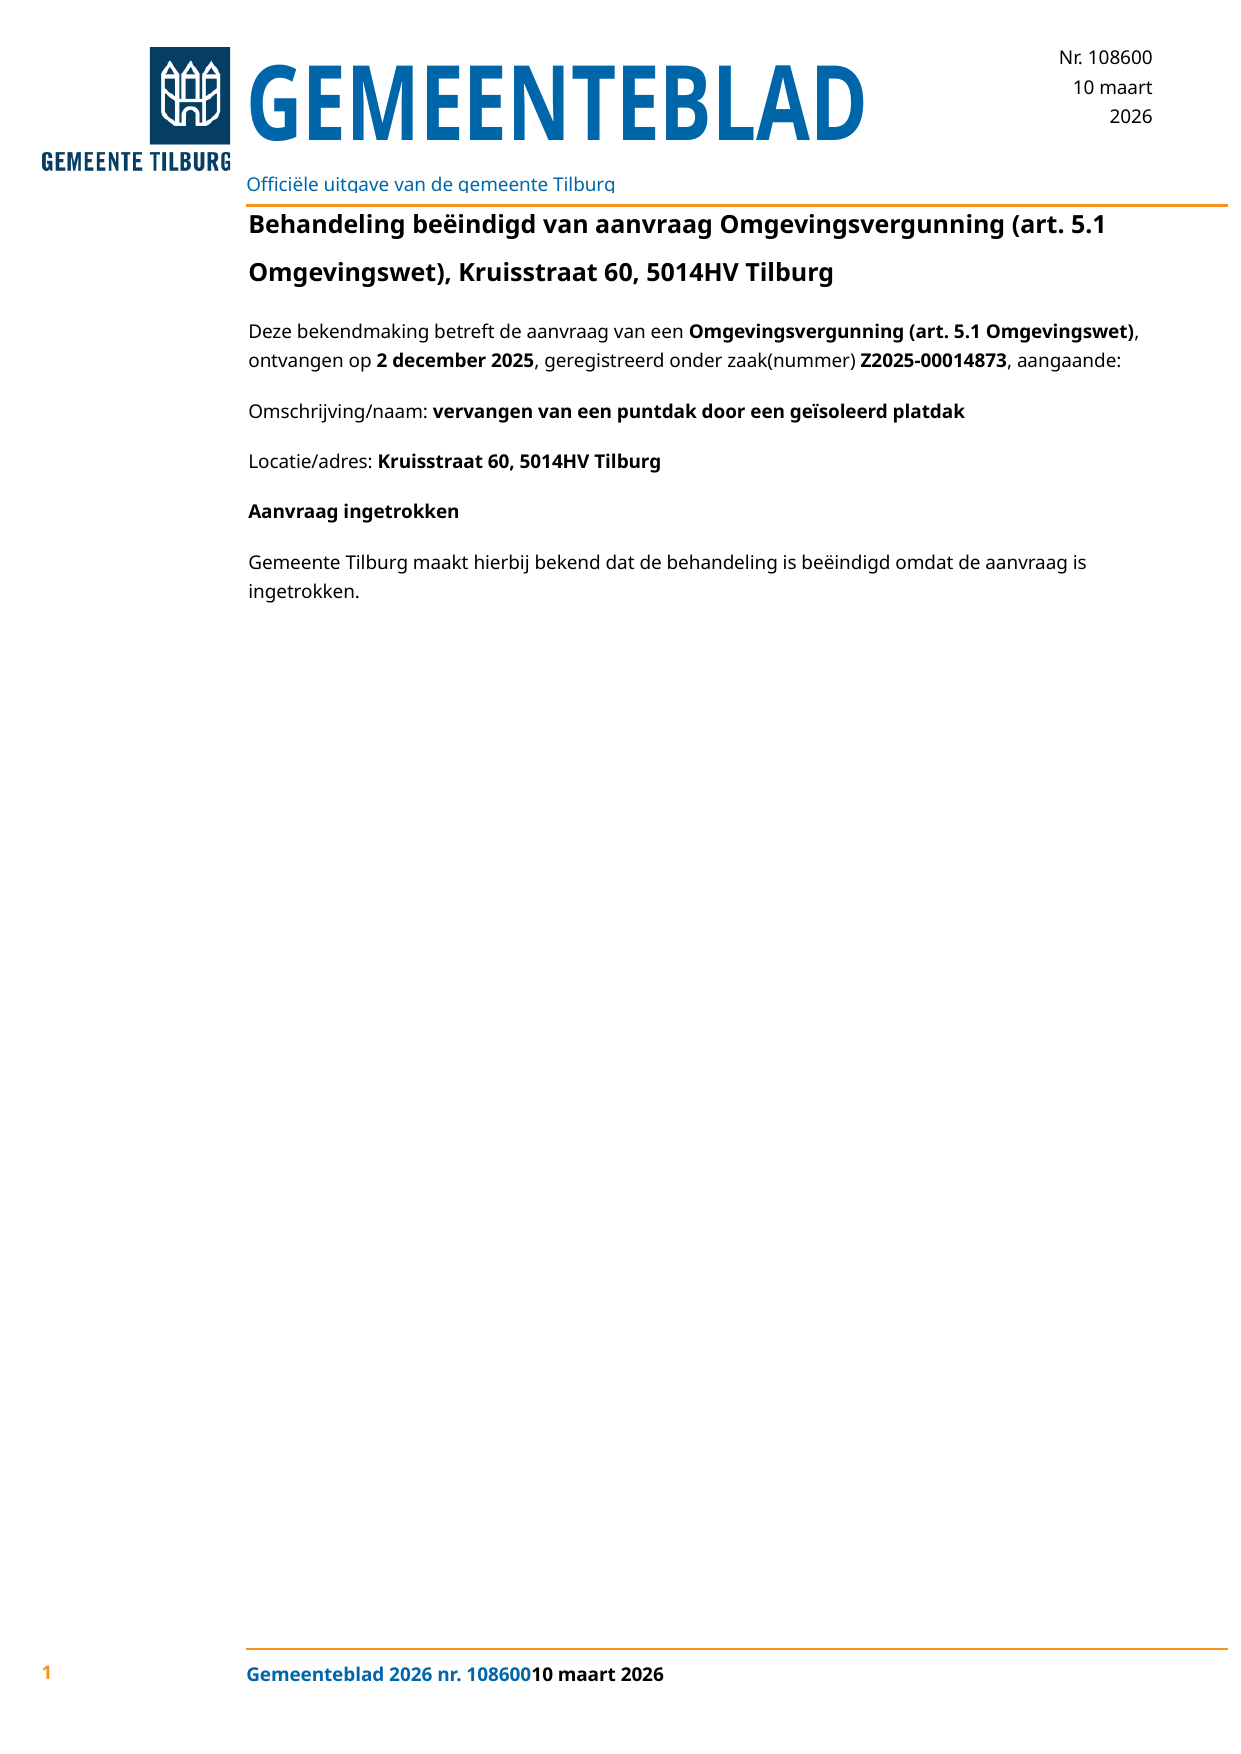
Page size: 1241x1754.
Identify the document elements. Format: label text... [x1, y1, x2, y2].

text Aanvraag ingetrokken [248, 499, 1152, 524]
text Gemeente Tilburg maakt hierbij bekend dat de behandeling is beëindigd omdat de aanvraag is ingetrokken. [248, 549, 1152, 604]
text Omschrijving/naam: vervangen van een puntdak door een geïsoleerd platdak [248, 398, 1152, 424]
text Deze bekendmaking betreft de aanvraag van een Omgevingsvergunning (art. 5.1 Omgevingswet), ontvangen op 2 december 2025, geregistreerd onder zaak(nummer) Z2025-00014873, aangaande: [248, 318, 1152, 373]
text Locatie/adres: Kruisstraat 60, 5014HV Tilburg [248, 448, 1152, 474]
picture [41, 47, 231, 172]
text Behandeling beëindigd van aanvraag Omgevingsvergunning (art. 5.1 Omgevingswet), Kruisstraat 60, 5014HV Tilburg [248, 207, 1152, 288]
